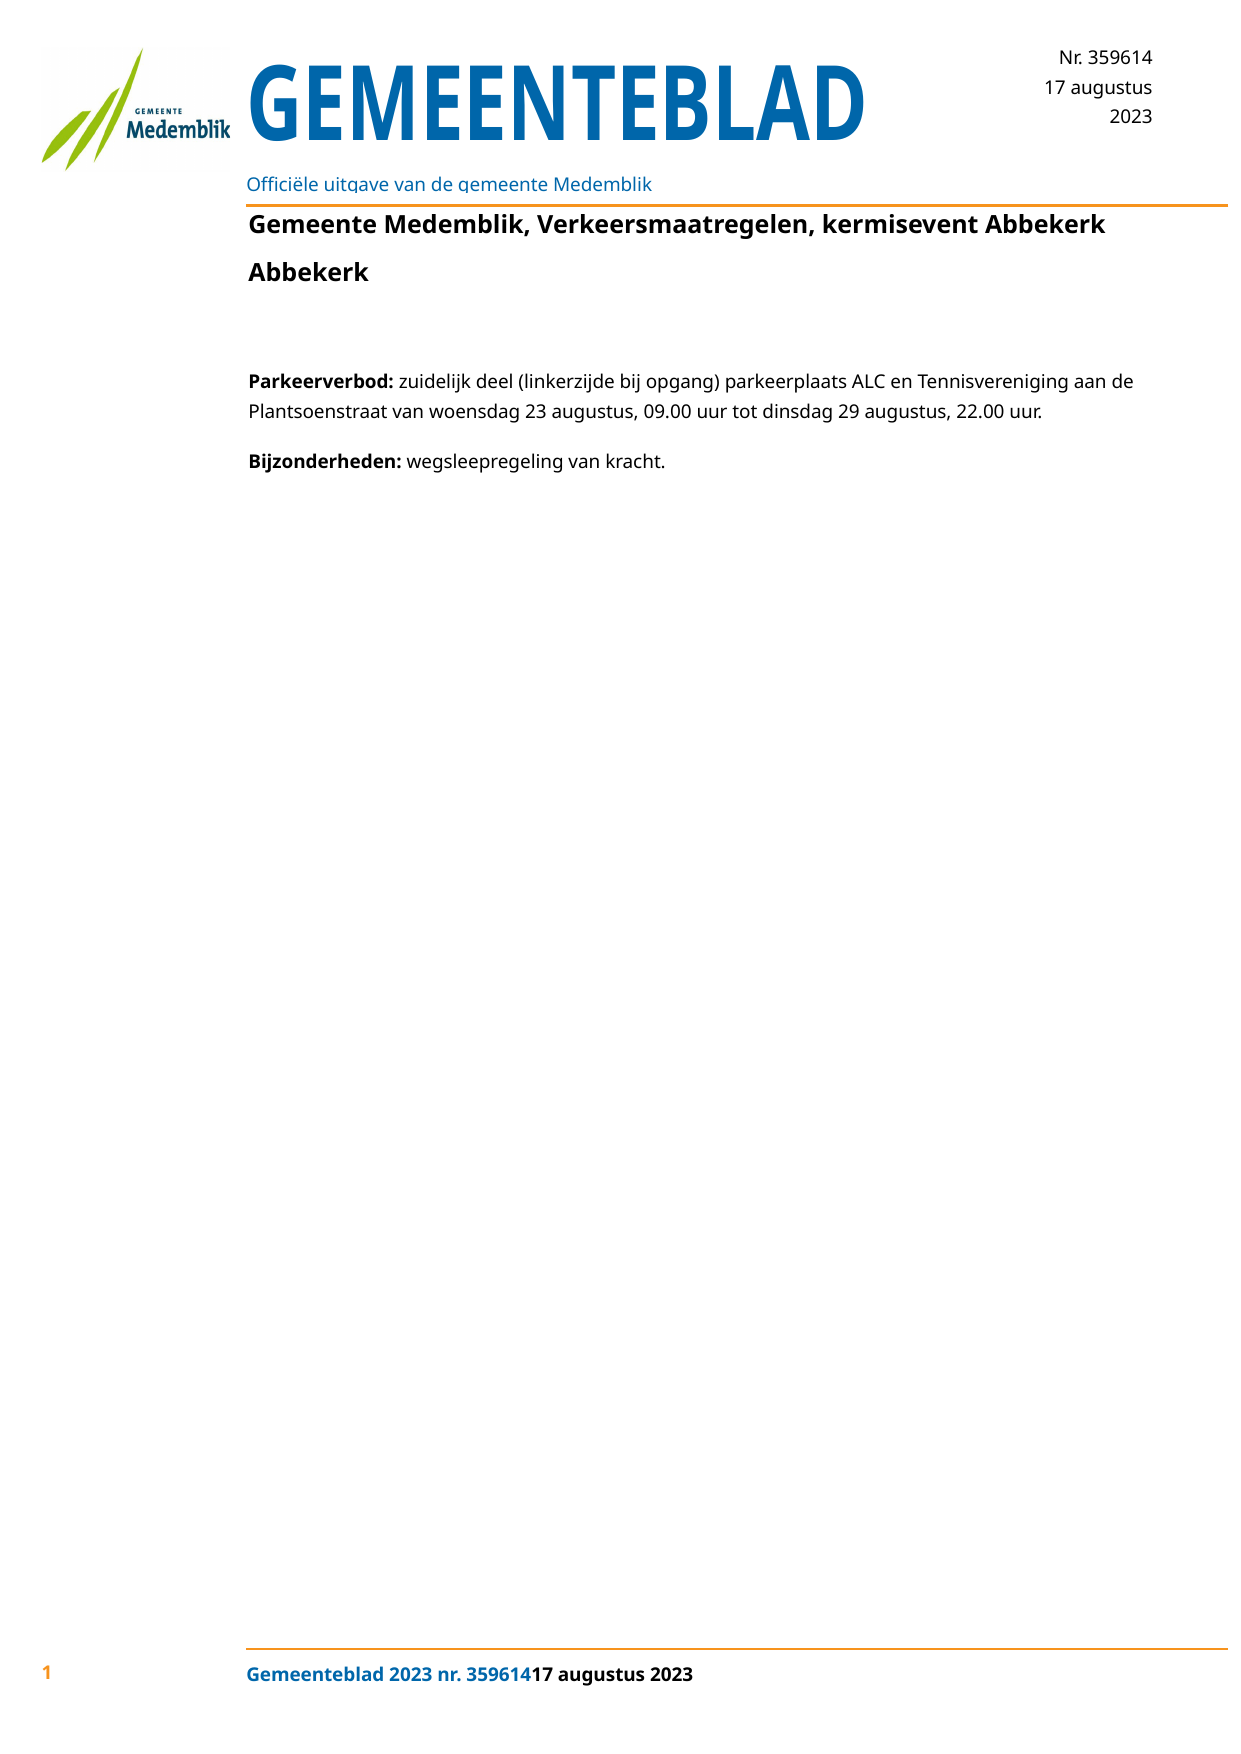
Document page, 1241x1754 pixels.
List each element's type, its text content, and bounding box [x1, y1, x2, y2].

text Gemeente Medemblik, Verkeersmaatregelen, kermisevent Abbekerk Abbekerk [248, 207, 1152, 288]
text Bijzonderheden: wegsleepregeling van kracht. [248, 448, 1152, 474]
text Parkeerverbod: zuidelijk deel (linkerzijde bij opgang) parkeerplaats ALC en Tennisvereniging aan de Plantsoenstraat van woensdag 23 augustus, 09.00 uur tot dinsdag 29 augustus, 22.00 uur. [248, 368, 1152, 424]
picture [41, 47, 231, 172]
